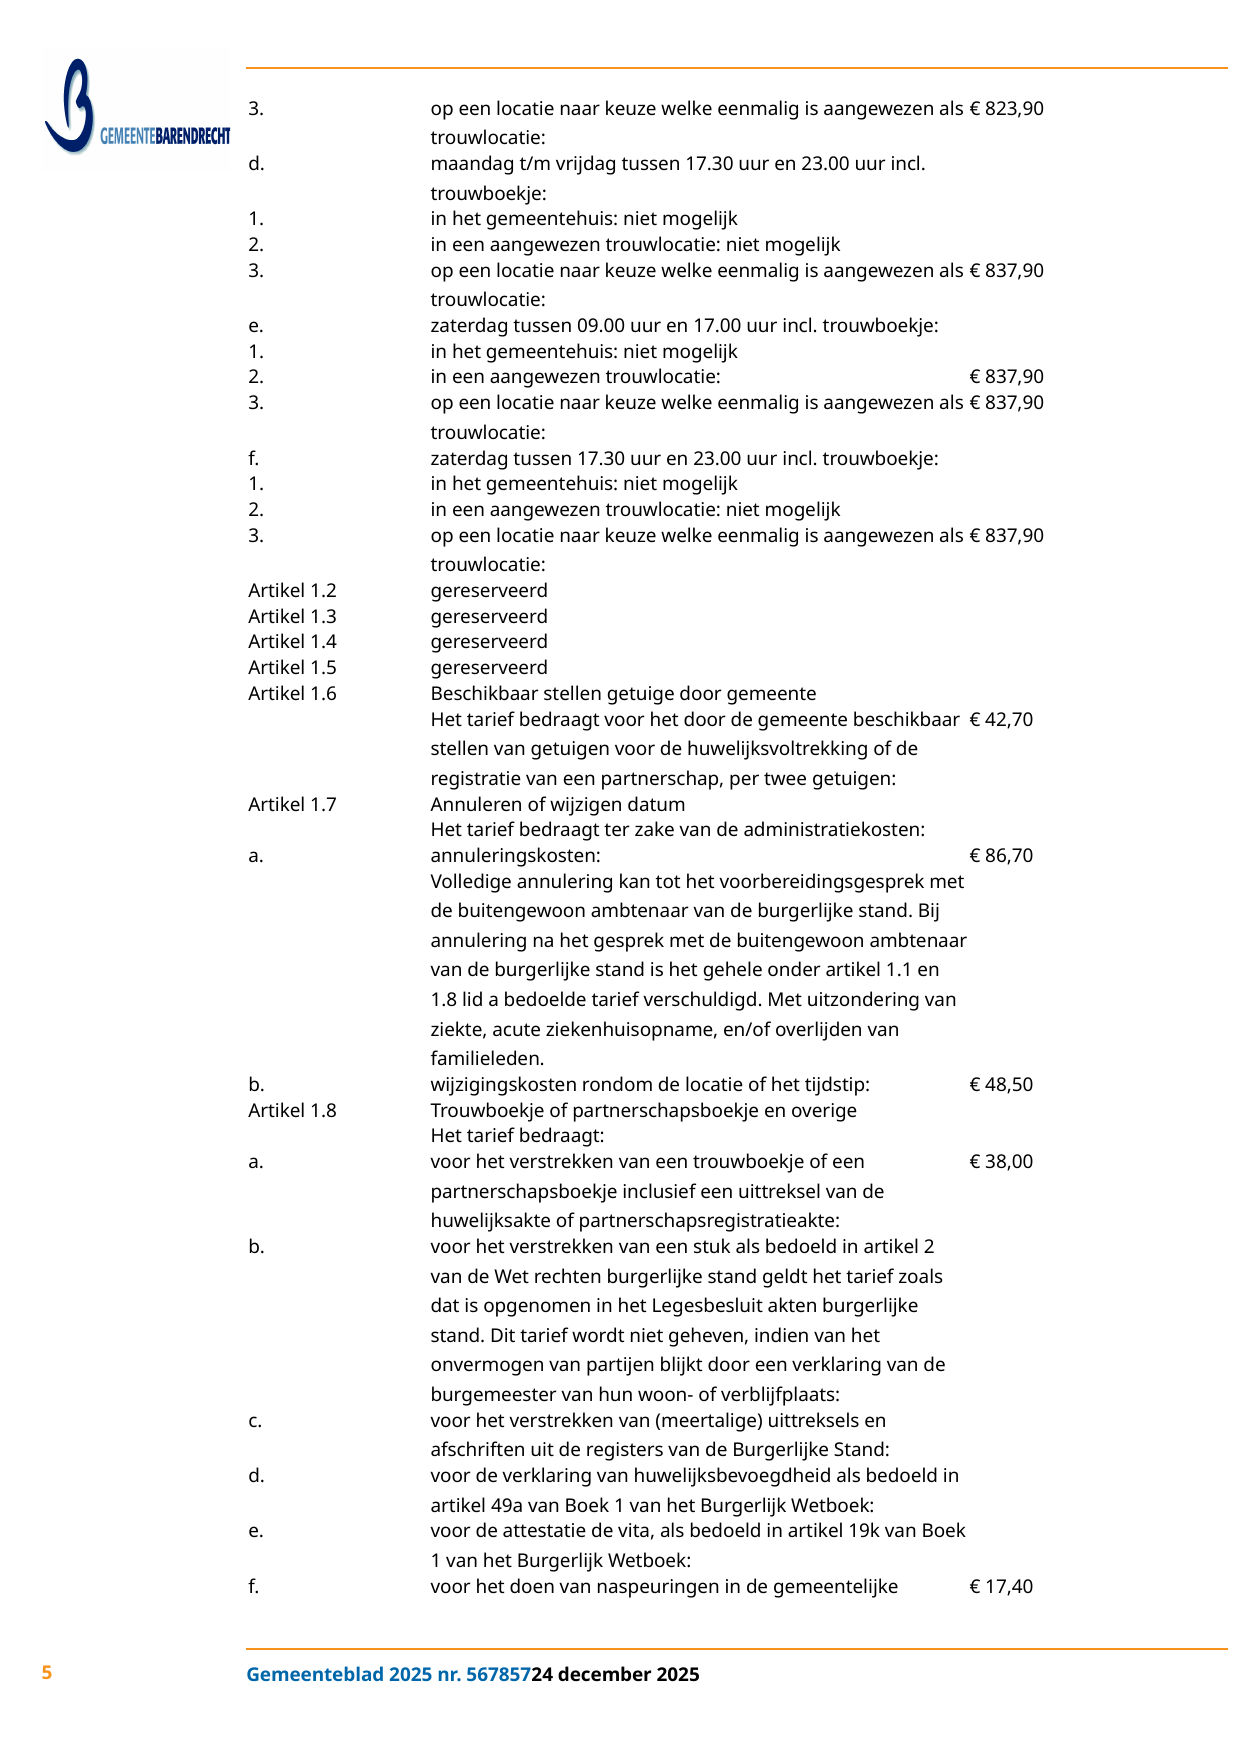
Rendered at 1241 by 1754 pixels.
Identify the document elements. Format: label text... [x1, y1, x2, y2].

table_cell gereserveerd [430, 577, 969, 603]
table_cell [969, 1097, 1152, 1123]
table_cell [969, 496, 1152, 522]
table_cell 2. [248, 231, 430, 257]
table_cell Het tarief bedraagt: [430, 1123, 969, 1148]
table_cell gereserveerd [430, 654, 969, 680]
table_cell [969, 205, 1152, 231]
table_cell d. [248, 1462, 430, 1517]
table_cell [969, 577, 1152, 603]
table_cell [969, 1518, 1152, 1573]
table_cell 1. [248, 205, 430, 231]
table_cell Beschikbaar stellen getuige door gemeente [430, 680, 969, 706]
table_cell voor de verklaring van huwelijksbevoegdheid als bedoeld in artikel 49a van Boek 1 van het Burgerlijk Wetboek: [430, 1462, 969, 1517]
table_cell Volledige annulering kan tot het voorbereidingsgesprek met de buitengewoon ambtenaar van de burgerlijke stand. Bij annulering na het gesprek met de buitengewoon ambtenaar van de burgerlijke stand is het gehele onder artikel 1.1 en 1.8 lid a bedoelde tarief verschuldigd. Met uitzondering van ziekte, acute ziekenhuisopname, en/of overlijden van familieleden. [430, 868, 969, 1071]
table_cell Artikel 1.3 [248, 603, 430, 629]
table_cell € 17,40 [969, 1573, 1152, 1598]
table_cell € 837,90 [969, 257, 1152, 312]
table_cell voor de attestatie de vita, als bedoeld in artikel 19k van Boek 1 van het Burgerlijk Wetboek: [430, 1518, 969, 1573]
picture [41, 47, 231, 172]
table_cell € 38,00 [969, 1148, 1152, 1233]
table_cell a. [248, 1148, 430, 1233]
table_cell € 48,50 [969, 1071, 1152, 1097]
table_cell c. [248, 1407, 430, 1462]
table_cell [248, 706, 430, 791]
table_cell annuleringskosten: [430, 842, 969, 868]
table_cell [969, 868, 1152, 1071]
table_cell [248, 1123, 430, 1148]
table_cell in een aangewezen trouwlocatie: niet mogelijk [430, 496, 969, 522]
table_cell gereserveerd [430, 629, 969, 654]
table_cell in het gemeentehuis: niet mogelijk [430, 470, 969, 496]
table_cell Artikel 1.5 [248, 654, 430, 680]
table_cell [969, 1123, 1152, 1148]
table_cell gereserveerd [430, 603, 969, 629]
table_cell 1. [248, 338, 430, 364]
table_cell [969, 231, 1152, 257]
table_cell Artikel 1.6 [248, 680, 430, 706]
table_cell [969, 654, 1152, 680]
table_cell 3. [248, 389, 430, 445]
table_cell € 837,90 [969, 522, 1152, 577]
table_cell [969, 629, 1152, 654]
table_cell op een locatie naar keuze welke eenmalig is aangewezen als trouwlocatie: [430, 257, 969, 312]
table_cell maandag t/m vrijdag tussen 17.30 uur en 23.00 uur incl. trouwboekje: [430, 150, 969, 205]
table_cell e. [248, 312, 430, 338]
table_cell Artikel 1.8 [248, 1097, 430, 1123]
table_cell op een locatie naar keuze welke eenmalig is aangewezen als trouwlocatie: [430, 95, 969, 150]
table_cell 2. [248, 496, 430, 522]
table_cell € 837,90 [969, 364, 1152, 389]
table_cell Trouwboekje of partnerschapsboekje en overige [430, 1097, 969, 1123]
table_cell [969, 603, 1152, 629]
table_cell € 86,70 [969, 842, 1152, 868]
table_cell [969, 338, 1152, 364]
table_cell e. [248, 1518, 430, 1573]
table_cell [248, 868, 430, 1071]
table_cell wijzigingskosten rondom de locatie of het tijdstip: [430, 1071, 969, 1097]
table_cell Het tarief bedraagt ter zake van de administratiekosten: [430, 816, 969, 842]
table_cell 3. [248, 95, 430, 150]
table_cell b. [248, 1071, 430, 1097]
table_cell [969, 791, 1152, 816]
table_cell d. [248, 150, 430, 205]
table_cell in het gemeentehuis: niet mogelijk [430, 338, 969, 364]
table_cell voor het verstrekken van (meertalige) uittreksels en afschriften uit de registers van de Burgerlijke Stand: [430, 1407, 969, 1462]
table_cell 3. [248, 257, 430, 312]
table_cell [969, 1407, 1152, 1462]
table_cell Annuleren of wijzigen datum [430, 791, 969, 816]
table_cell Artikel 1.2 [248, 577, 430, 603]
table_cell Artikel 1.4 [248, 629, 430, 654]
table_cell f. [248, 1573, 430, 1598]
table_cell [969, 445, 1152, 470]
table_cell [969, 312, 1152, 338]
table_cell [969, 1462, 1152, 1517]
table_cell op een locatie naar keuze welke eenmalig is aangewezen als trouwlocatie: [430, 389, 969, 445]
table_cell voor het verstrekken van een trouwboekje of een partnerschapsboekje inclusief een uittreksel van de huwelijksakte of partnerschapsregistratieakte: [430, 1148, 969, 1233]
table_cell [969, 470, 1152, 496]
table_cell [969, 680, 1152, 706]
table_cell [969, 1233, 1152, 1407]
table_cell f. [248, 445, 430, 470]
table_cell voor het doen van naspeuringen in de gemeentelijke [430, 1573, 969, 1598]
table_cell a. [248, 842, 430, 868]
table_cell Het tarief bedraagt voor het door de gemeente beschikbaar stellen van getuigen voor de huwelijksvoltrekking of de registratie van een partnerschap, per twee getuigen: [430, 706, 969, 791]
table_cell in een aangewezen trouwlocatie: niet mogelijk [430, 231, 969, 257]
table_cell in het gemeentehuis: niet mogelijk [430, 205, 969, 231]
table_cell € 837,90 [969, 389, 1152, 445]
table_cell voor het verstrekken van een stuk als bedoeld in artikel 2 van de Wet rechten burgerlijke stand geldt het tarief zoals dat is opgenomen in het Legesbesluit akten burgerlijke stand. Dit tarief wordt niet geheven, indien van het onvermogen van partijen blijkt door een verklaring van de burgemeester van hun woon- of verblijfplaats: [430, 1233, 969, 1407]
table_cell b. [248, 1233, 430, 1407]
table_cell in een aangewezen trouwlocatie: [430, 364, 969, 389]
table_cell 3. [248, 522, 430, 577]
table_cell € 42,70 [969, 706, 1152, 791]
table_cell 2. [248, 364, 430, 389]
table_cell zaterdag tussen 09.00 uur en 17.00 uur incl. trouwboekje: [430, 312, 969, 338]
table_cell Artikel 1.7 [248, 791, 430, 816]
table_cell [969, 150, 1152, 205]
table_cell € 823,90 [969, 95, 1152, 150]
table_cell op een locatie naar keuze welke eenmalig is aangewezen als trouwlocatie: [430, 522, 969, 577]
table_cell 1. [248, 470, 430, 496]
table_cell [248, 816, 430, 842]
table_cell [969, 816, 1152, 842]
table_cell zaterdag tussen 17.30 uur en 23.00 uur incl. trouwboekje: [430, 445, 969, 470]
